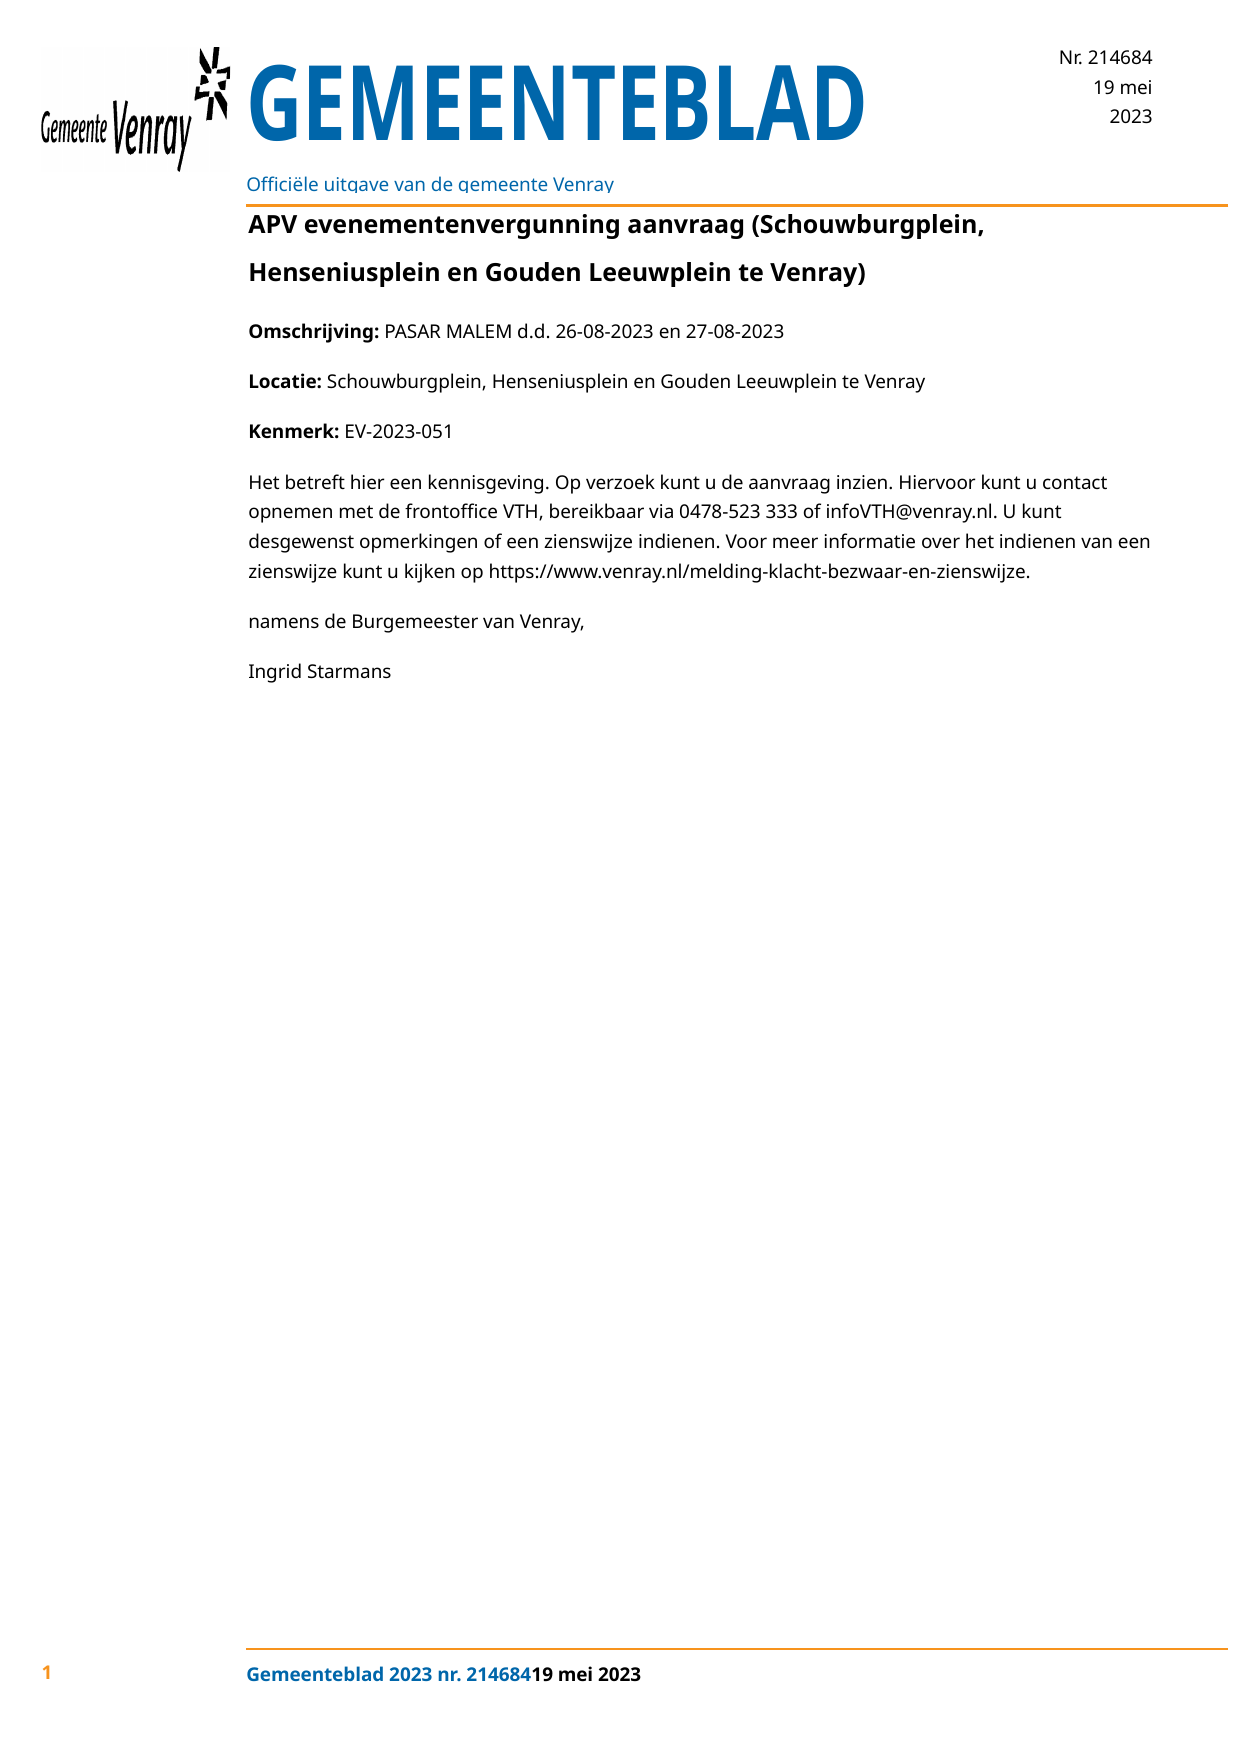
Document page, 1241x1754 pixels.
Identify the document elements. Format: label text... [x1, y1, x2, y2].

text namens de Burgemeester van Venray, [248, 608, 1152, 634]
picture [41, 47, 231, 172]
text Locatie: Schouwburgplein, Henseniusplein en Gouden Leeuwplein te Venray [248, 368, 1152, 394]
text Omschrijving: PASAR MALEM d.d. 26-08-2023 en 27-08-2023 [248, 318, 1152, 344]
text Ingrid Starmans [248, 659, 1152, 684]
text Het betreft hier een kennisgeving. Op verzoek kunt u de aanvraag inzien. Hiervoor kunt u contact opnemen met de frontoffice VTH, bereikbaar via 0478-523 333 of infoVTH@venray.nl. U kunt desgewenst opmerkingen of een zienswijze indienen. Voor meer informatie over het indienen van een zienswijze kunt u kijken op https://www.venray.nl/melding-klacht-bezwaar-en-zienswijze. [248, 469, 1152, 584]
text APV evenementenvergunning aanvraag (Schouwburgplein, Henseniusplein en Gouden Leeuwplein te Venray) [248, 207, 1152, 288]
text Kenmerk: EV-2023-051 [248, 419, 1152, 444]
